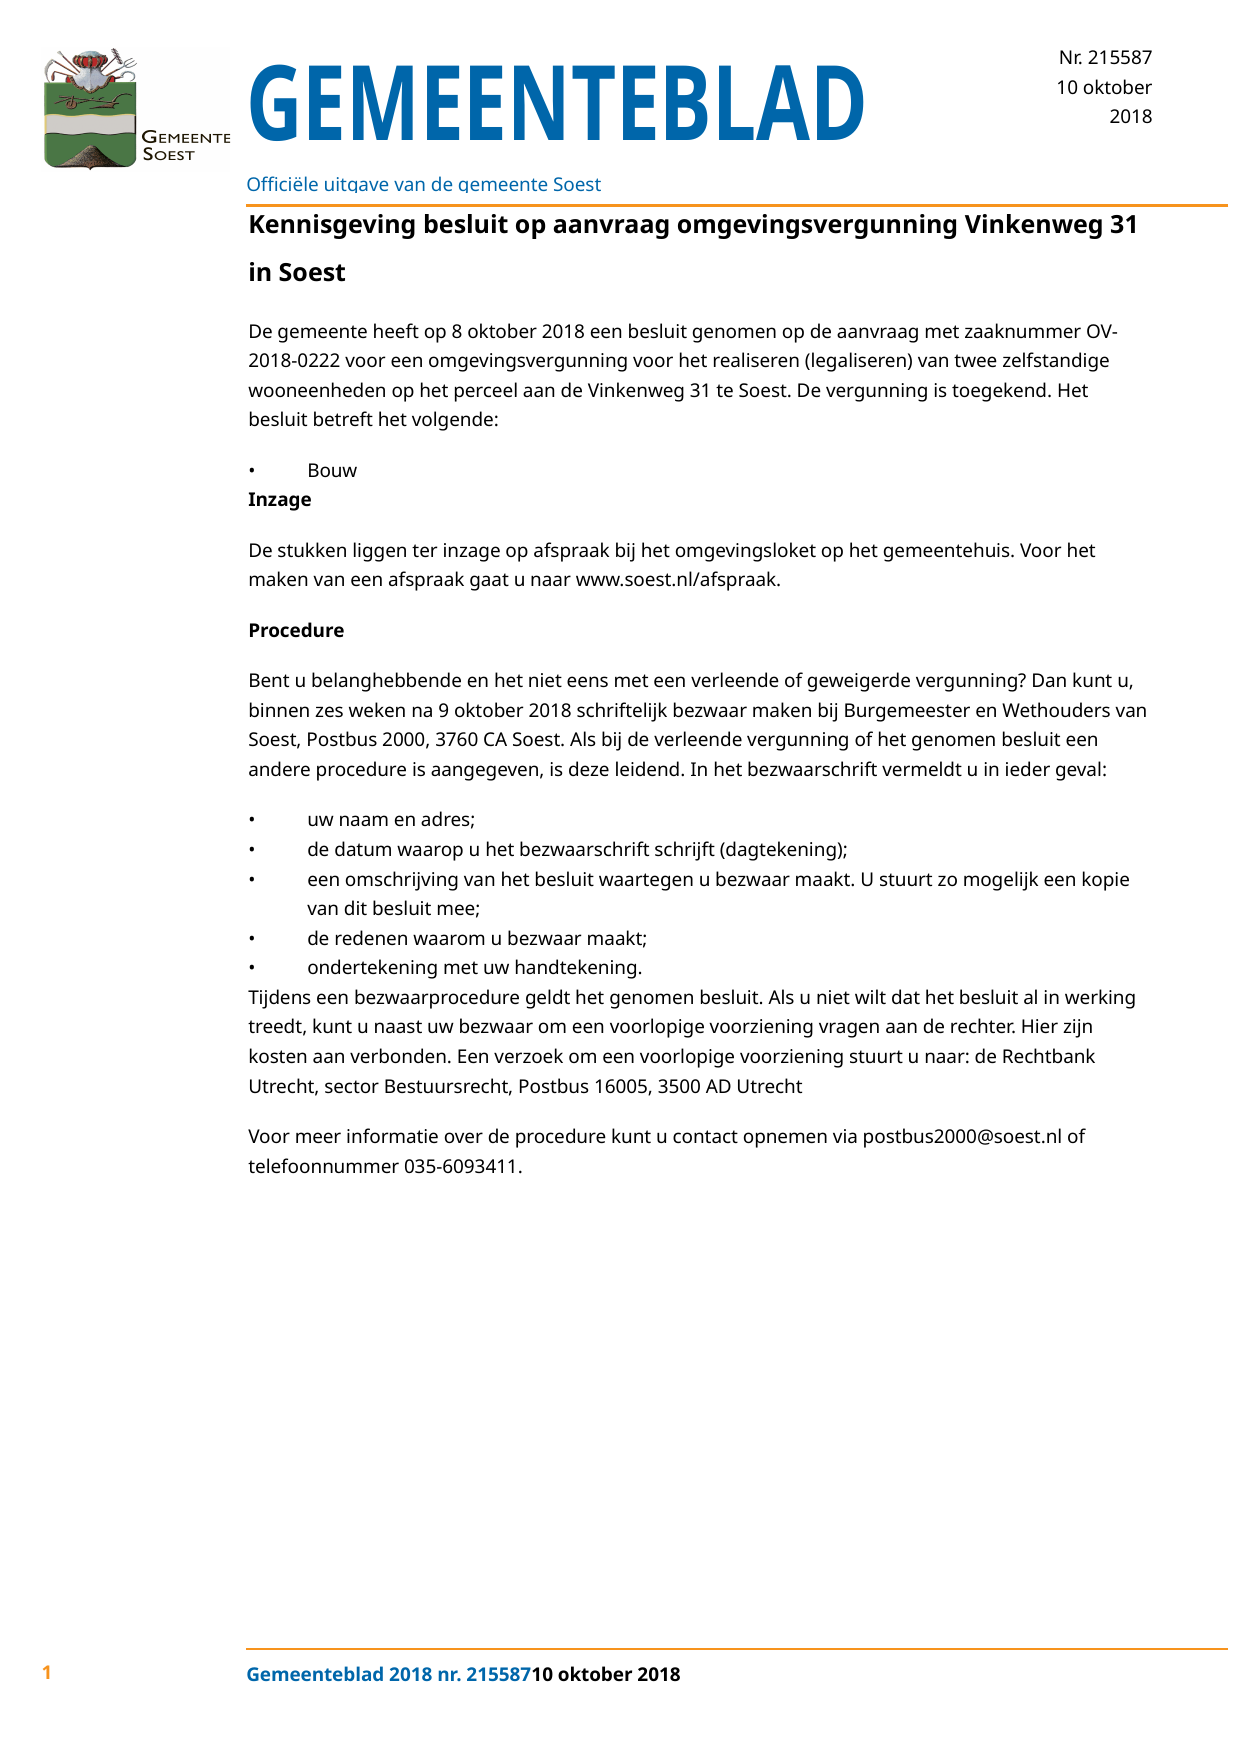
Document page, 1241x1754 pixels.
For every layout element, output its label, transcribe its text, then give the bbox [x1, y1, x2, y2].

text De gemeente heeft op 8 oktober 2018 een besluit genomen op de aanvraag met zaaknummer OV-2018-0222 voor een omgevingsvergunning voor het realiseren (legaliseren) van twee zelfstandige wooneenheden op het perceel aan de Vinkenweg 31 te Soest. De vergunning is toegekend. Het besluit betreft het volgende: [248, 318, 1152, 432]
text Voor meer informatie over de procedure kunt u contact opnemen via postbus2000@soest.nl of telefoonnummer 035-6093411. [248, 1123, 1152, 1179]
text Bent u belanghebbende en het niet eens met een verleende of geweigerde vergunning? Dan kunt u, binnen zes weken na 9 oktober 2018 schriftelijk bezwaar maken bij Burgemeester en Wethouders van Soest, Postbus 2000, 3760 CA Soest. Als bij de verleende vergunning of het genomen besluit een andere procedure is aangegeven, is deze leidend. In het bezwaarschrift vermeldt u in ieder geval: [248, 667, 1152, 782]
list de redenen waarom u bezwaar maakt; [248, 925, 1152, 951]
list de datum waarop u het bezwaarschrift schrijft (dagtekening); [248, 836, 1152, 862]
text De stukken liggen ter inzage op afspraak bij het omgevingsloket op het gemeentehuis. Voor het maken van een afspraak gaat u naar www.soest.nl/afspraak. [248, 537, 1152, 592]
picture [41, 47, 231, 172]
list ondertekening met uw handtekening. [248, 954, 1152, 980]
list een omschrijving van het besluit waartegen u bezwaar maakt. U stuurt zo mogelijk een kopie van dit besluit mee; [248, 866, 1152, 921]
text Procedure [248, 617, 1152, 643]
text Inzage [248, 487, 1152, 512]
list uw naam en adres; [248, 807, 1152, 832]
text Kennisgeving besluit op aanvraag omgevingsvergunning Vinkenweg 31 in Soest [248, 207, 1152, 288]
list Bouw [248, 457, 1152, 483]
text Tijdens een bezwaarprocedure geldt het genomen besluit. Als u niet wilt dat het besluit al in werking treedt, kunt u naast uw bezwaar om een voorlopige voorziening vragen aan de rechter. Hier zijn kosten aan verbonden. Een verzoek om een voorlopige voorziening stuurt u naar: de Rechtbank Utrecht, sector Bestuursrecht, Postbus 16005, 3500 AD Utrecht [248, 984, 1152, 1099]
